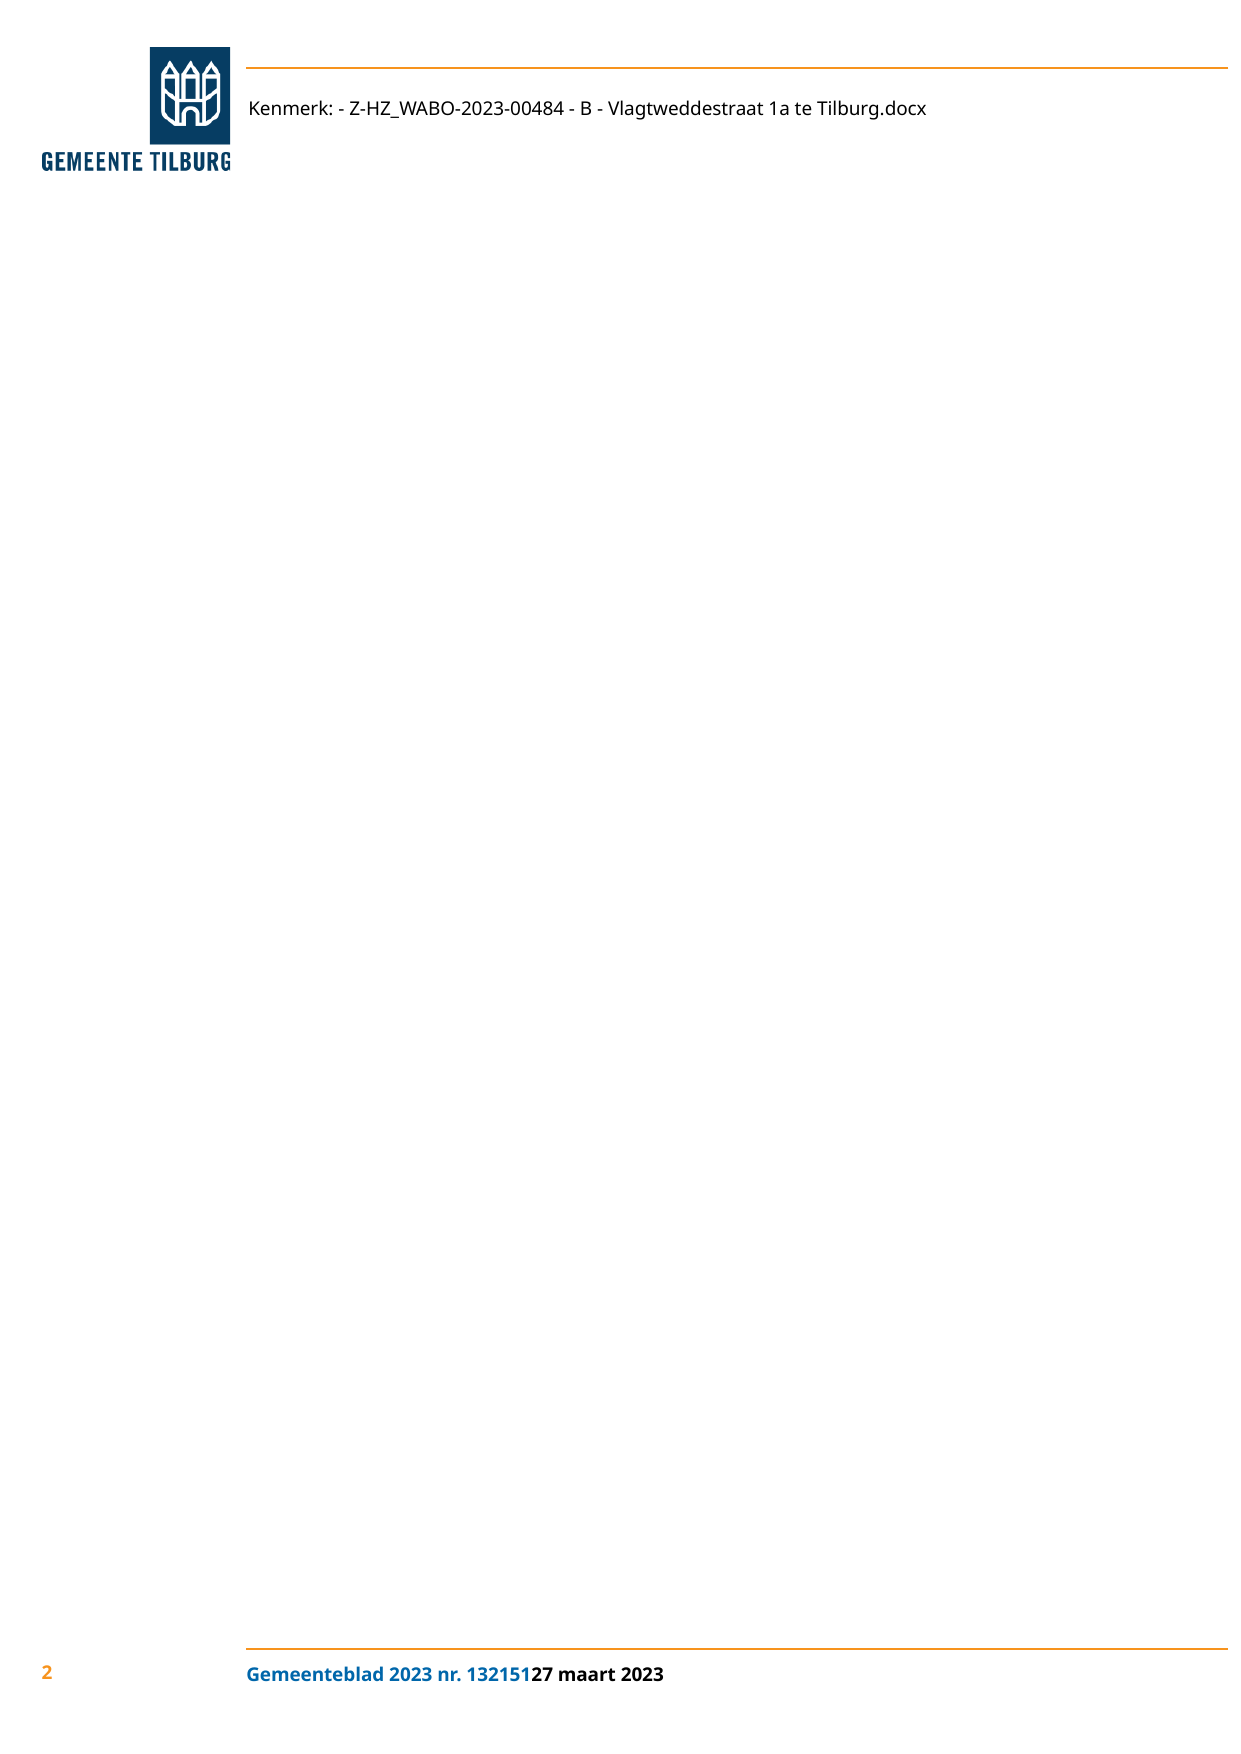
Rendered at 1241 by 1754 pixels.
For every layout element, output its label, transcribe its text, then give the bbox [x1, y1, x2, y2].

picture [41, 47, 231, 172]
text Kenmerk: - Z-HZ_WABO-2023-00484 - B - Vlagtweddestraat 1a te Tilburg.docx [248, 95, 1152, 121]
